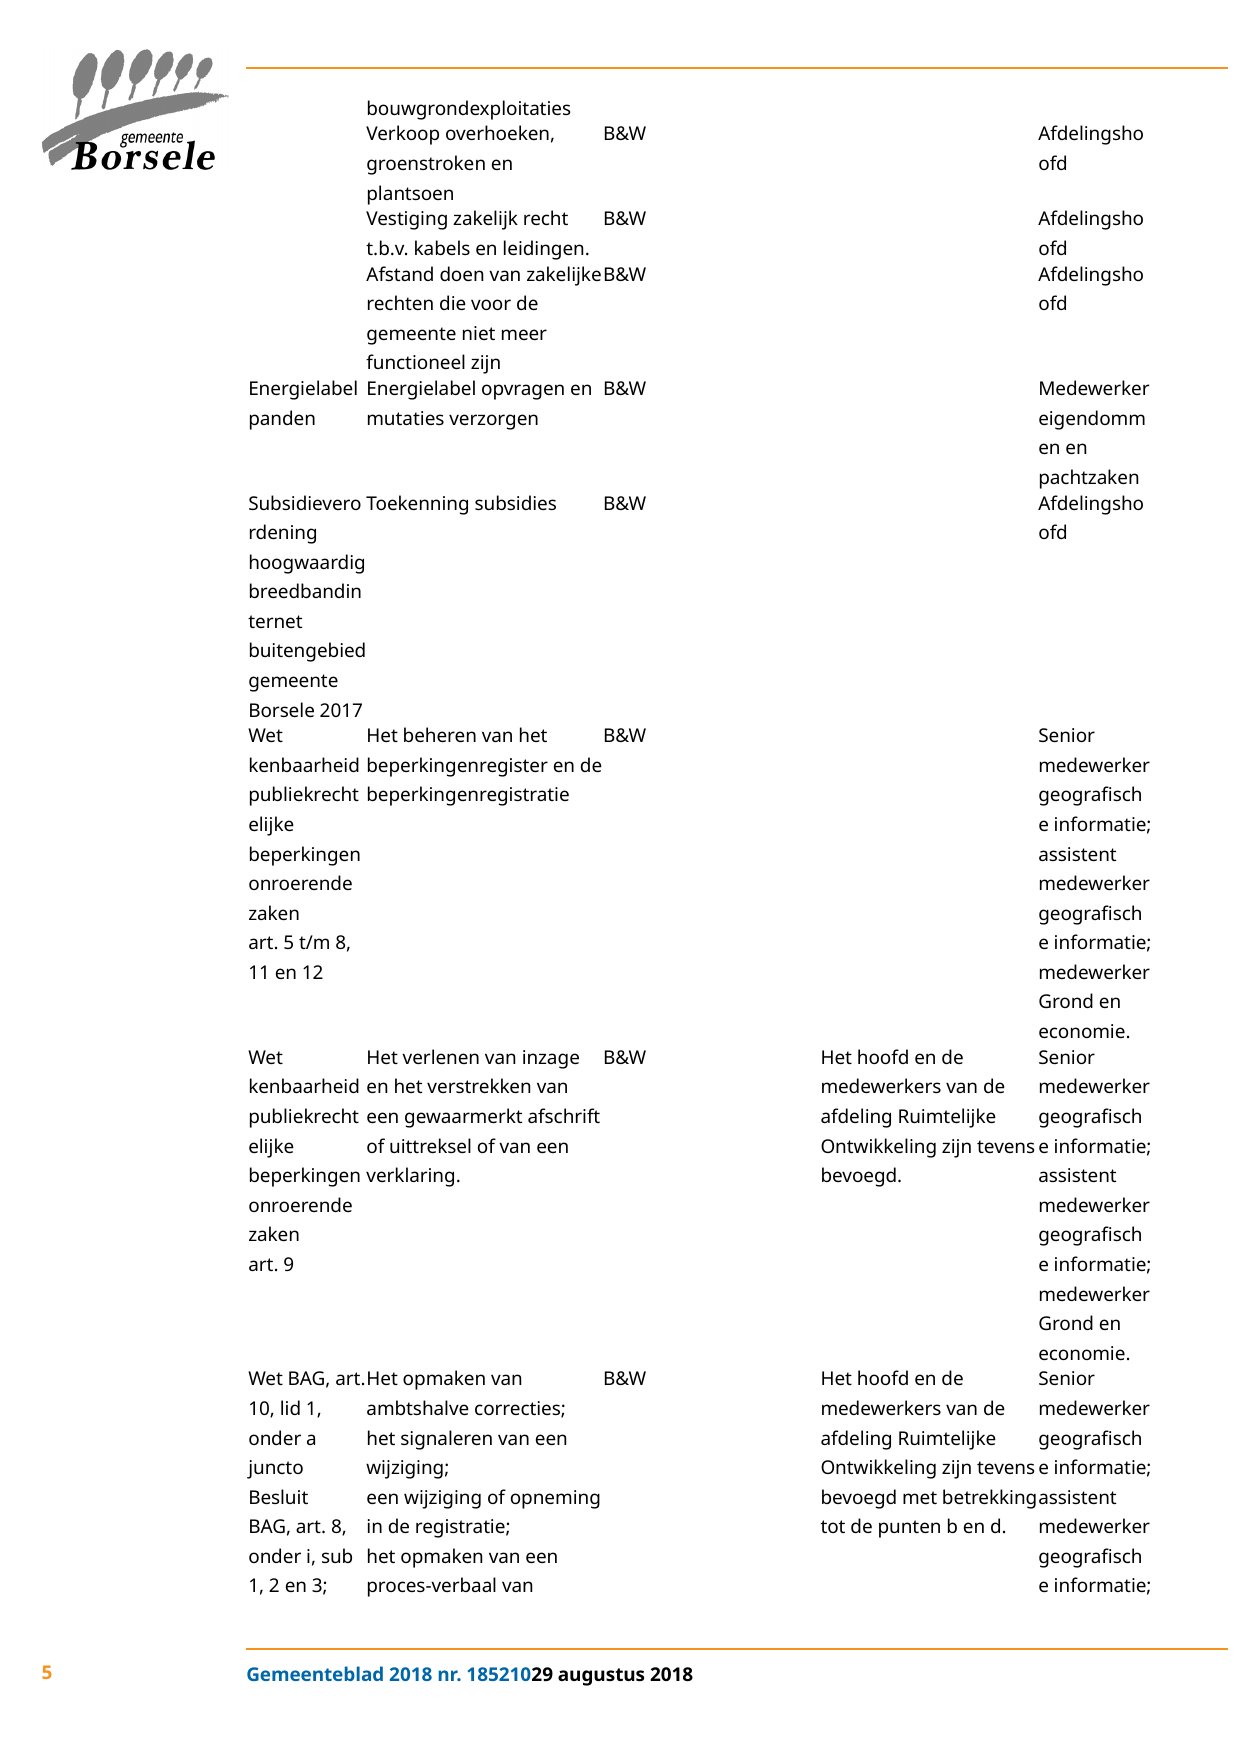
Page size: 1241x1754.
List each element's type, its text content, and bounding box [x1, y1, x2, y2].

table_cell B&W [603, 121, 820, 205]
table_cell B&W [603, 490, 820, 722]
table_cell B&W [603, 205, 820, 261]
table_cell Wet kenbaarheid publiekrechtelijke beperkingen onroerende zaken art. 5 t/m 8, 11 en 12 [248, 723, 366, 1044]
table_cell Wet BAG, art. 10, lid 1, onder a juncto Besluit BAG, art. 8, onder i, sub 1, 2 en 3; [248, 1366, 366, 1598]
table_cell Senior medewerker geografische informatie; assistent medewerker geografische informatie; [1038, 1366, 1152, 1598]
table_cell Vestiging zakelijk recht t.b.v. kabels en leidingen. [366, 205, 603, 261]
table_cell [820, 121, 1038, 205]
table_cell [1038, 95, 1152, 121]
table_cell [248, 121, 366, 205]
table_cell Energielabel opvragen en mutaties verzorgen [366, 375, 603, 490]
table_cell Het hoofd en de medewerkers van de afdeling Ruimtelijke Ontwikkeling zijn tevens bevoegd met betrekking tot de punten b en d. [820, 1366, 1038, 1598]
table_cell Afdelingshoofd [1038, 121, 1152, 205]
table_cell [820, 375, 1038, 490]
table_cell Wet kenbaarheid publiekrechtelijke beperkingen onroerende zaken art. 9 [248, 1044, 366, 1366]
table_cell Afdelingshoofd [1038, 205, 1152, 261]
table_cell [248, 95, 366, 121]
table_cell Verkoop overhoeken, groenstroken en plantsoen [366, 121, 603, 205]
table_cell Afstand doen van zakelijke rechten die voor de gemeente niet meer functioneel zijn [366, 261, 603, 375]
table_cell [248, 205, 366, 261]
table_cell [603, 95, 820, 121]
table_cell bouwgrondexploitaties [366, 95, 603, 121]
table_cell B&W [603, 723, 820, 1044]
table_cell Toekenning subsidies [366, 490, 603, 722]
table_cell [820, 95, 1038, 121]
table_cell B&W [603, 1044, 820, 1366]
table_cell Subsidieverordening hoogwaardig breedbandinternet buitengebied gemeente Borsele 2017 [248, 490, 366, 722]
table_cell Senior medewerker geografische informatie; assistent medewerker geografische informatie; medewerker Grond en economie. [1038, 1044, 1152, 1366]
picture [41, 47, 231, 172]
table_cell B&W [603, 1366, 820, 1598]
table_cell Het opmaken van ambtshalve correcties; het signaleren van een wijziging; een wijziging of opneming in de registratie; het opmaken van een proces-verbaal van [366, 1366, 603, 1598]
table_cell Het hoofd en de medewerkers van de afdeling Ruimtelijke Ontwikkeling zijn tevens bevoegd. [820, 1044, 1038, 1366]
table_cell [820, 490, 1038, 722]
table_cell [248, 261, 366, 375]
table_cell Het verlenen van inzage en het verstrekken van een gewaarmerkt afschrift of uittreksel of van een verklaring. [366, 1044, 603, 1366]
table_cell B&W [603, 261, 820, 375]
table_cell Afdelingshoofd [1038, 490, 1152, 722]
table_cell Energielabel panden [248, 375, 366, 490]
table_cell Afdelingshoofd [1038, 261, 1152, 375]
table_cell Medewerker eigendommen en pachtzaken [1038, 375, 1152, 490]
table_cell Senior medewerker geografische informatie; assistent medewerker geografische informatie; medewerker Grond en economie. [1038, 723, 1152, 1044]
table_cell Het beheren van het beperkingenregister en de beperkingenregistratie [366, 723, 603, 1044]
table_cell B&W [603, 375, 820, 490]
table_cell [820, 261, 1038, 375]
table_cell [820, 723, 1038, 1044]
table_cell [820, 205, 1038, 261]
